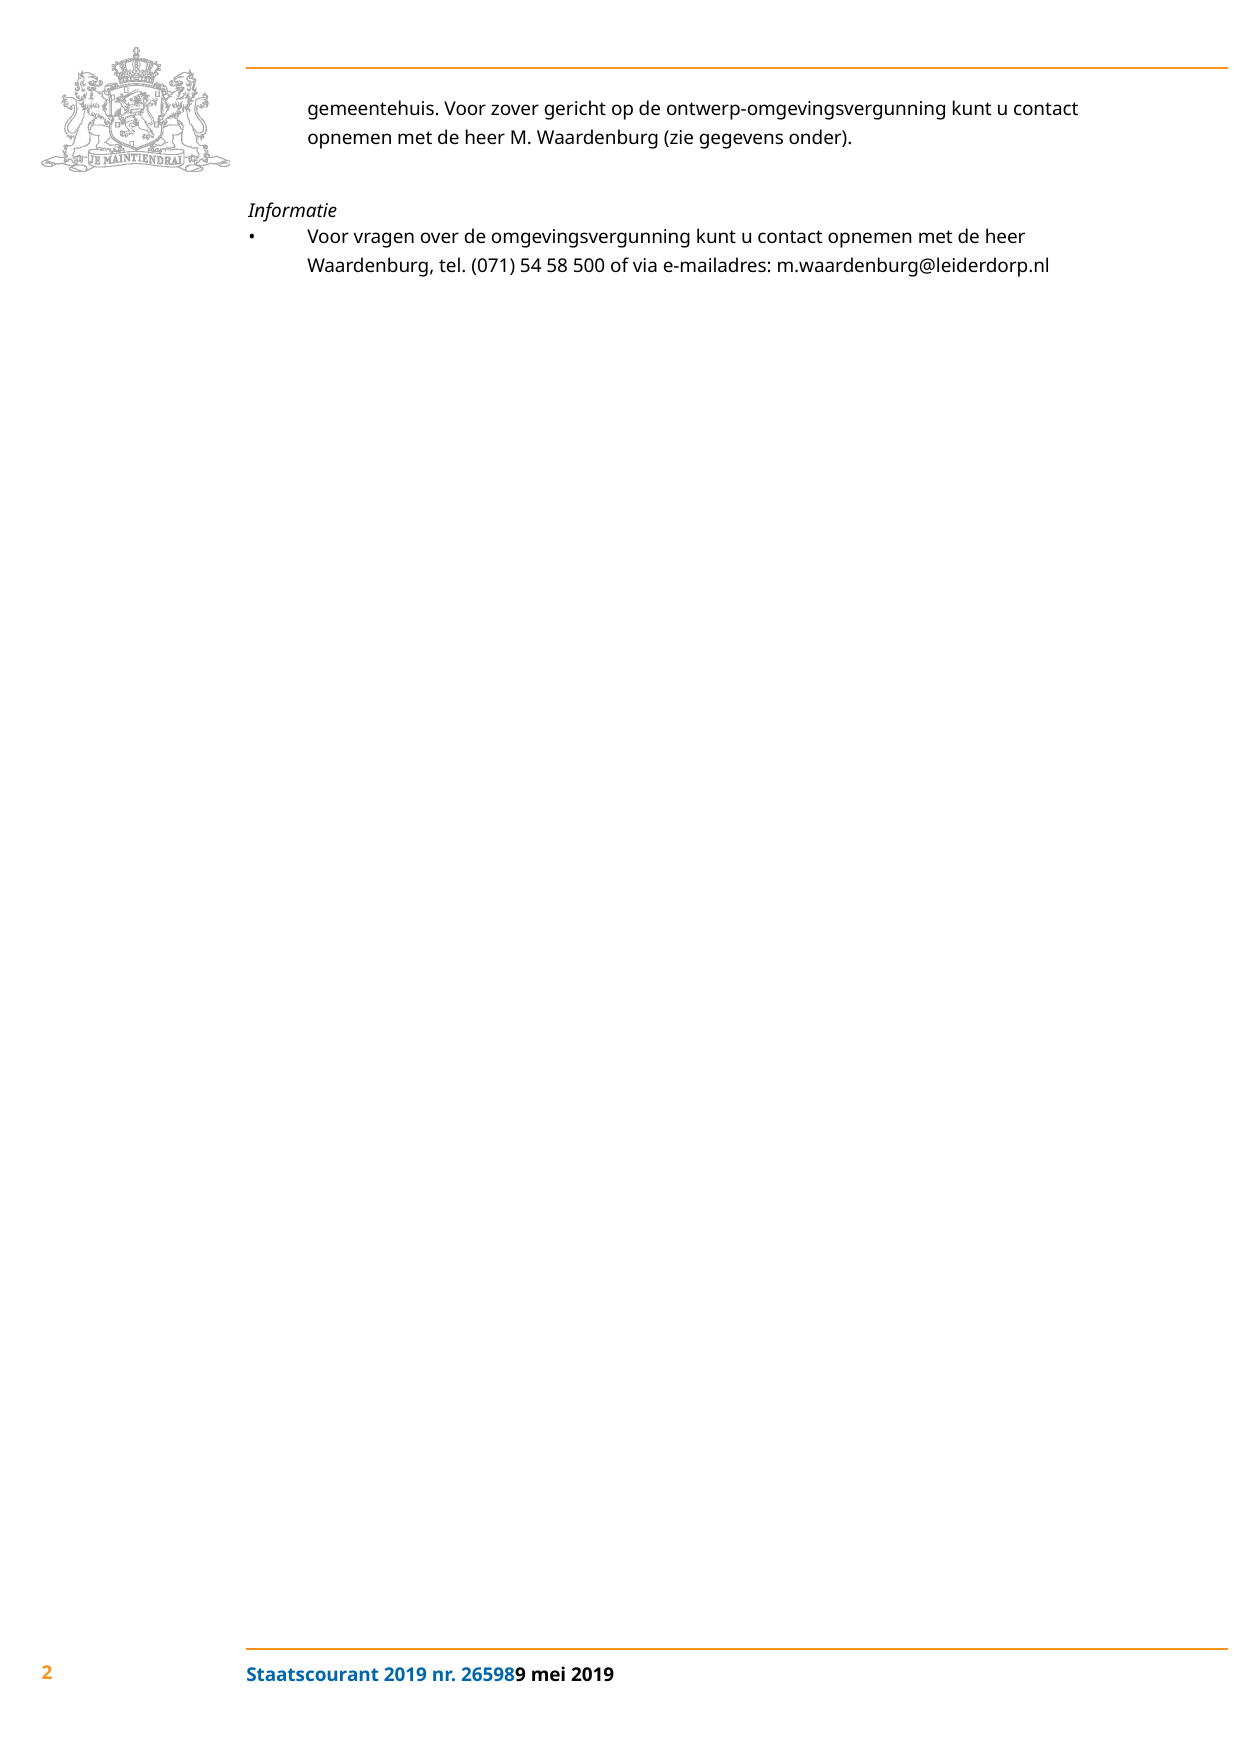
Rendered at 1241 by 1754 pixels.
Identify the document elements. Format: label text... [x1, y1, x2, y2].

list Voor vragen over de omgevingsvergunning kunt u contact opnemen met de heer Waardenburg, tel. (071) 54 58 500 of via e-mailadres: m.waardenburg@leiderdorp.nl [248, 223, 1152, 278]
text Informatie [248, 197, 1152, 223]
list gemeentehuis. Voor zover gericht op de ontwerp-omgevingsvergunning kunt u contact opnemen met de heer M. Waardenburg (zie gegevens onder). [248, 95, 1152, 150]
picture [41, 47, 231, 172]
